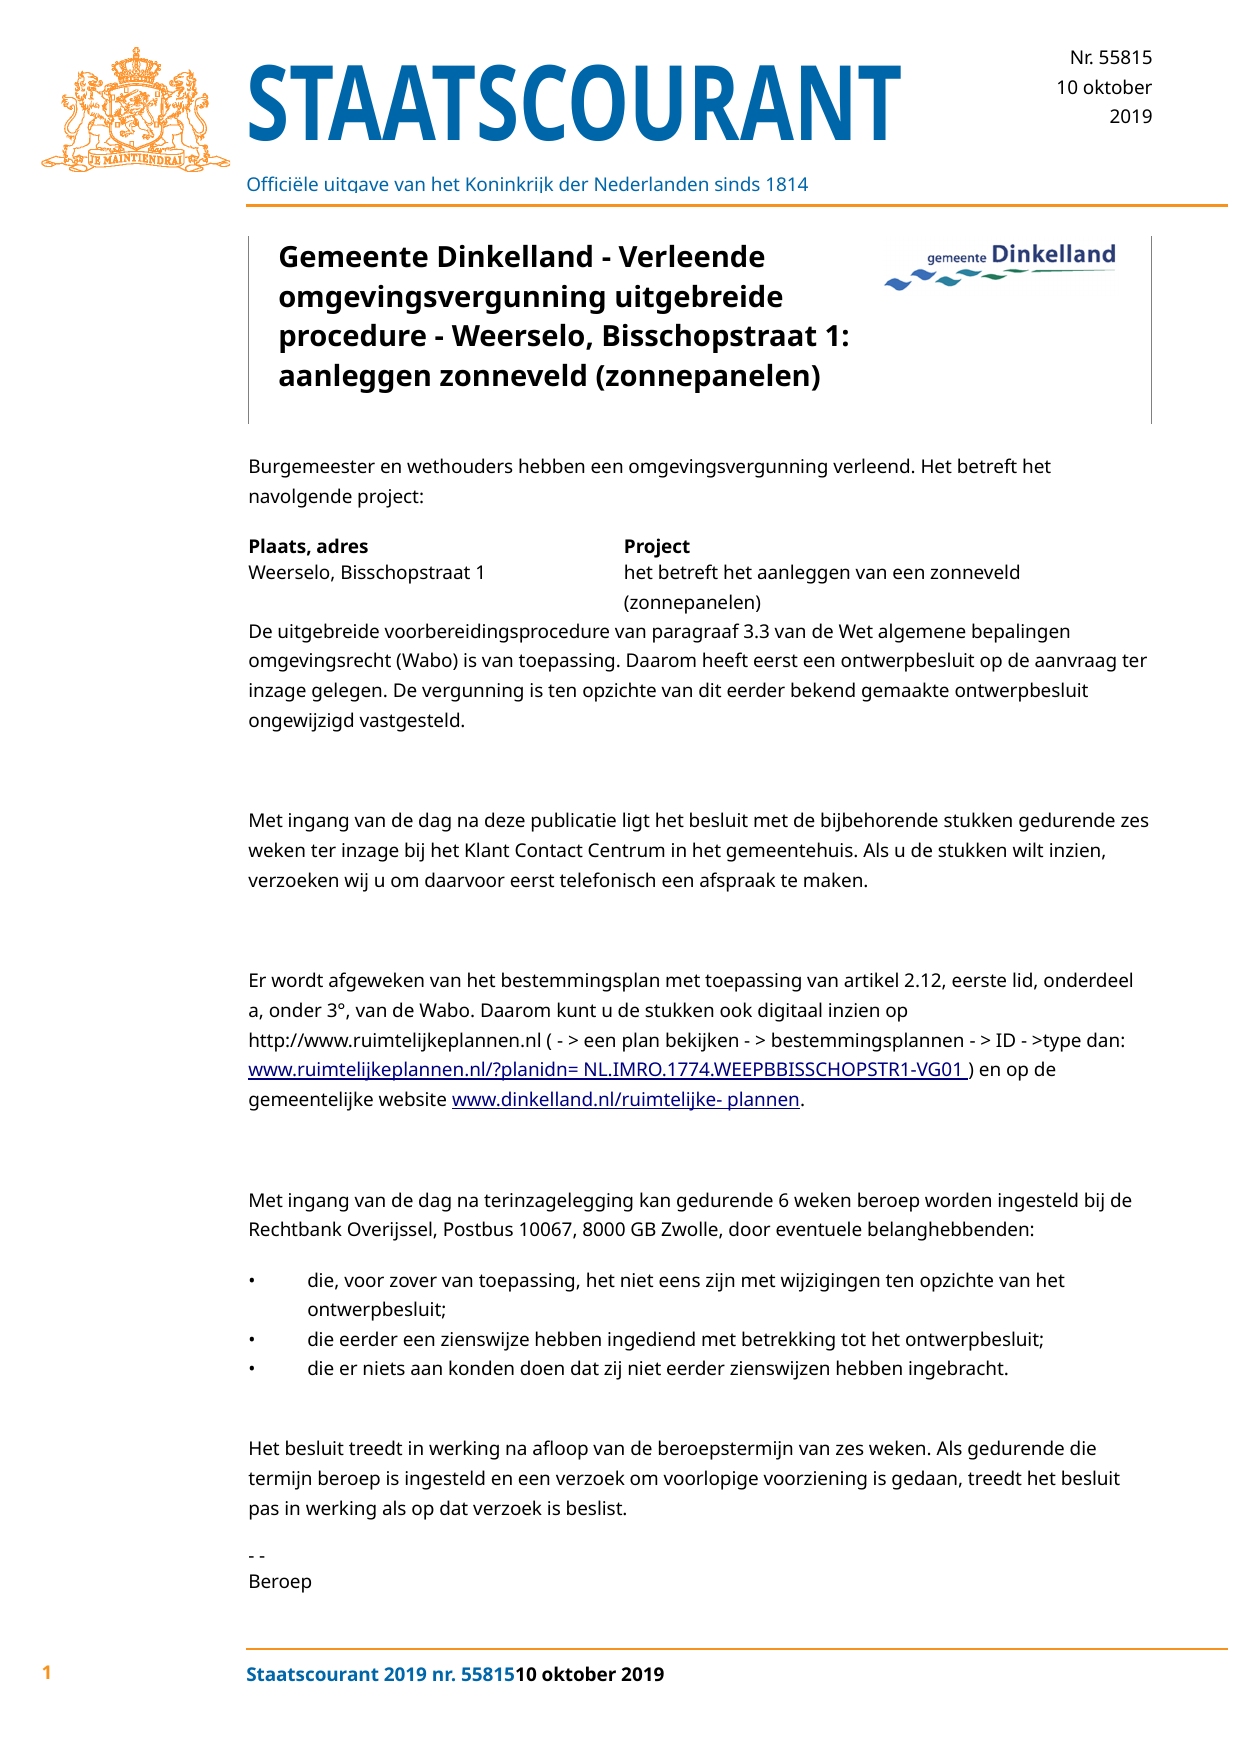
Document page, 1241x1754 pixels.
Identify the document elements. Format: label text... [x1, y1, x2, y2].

table_cell Weerselo, Bisschopstraat 1 [248, 560, 624, 615]
text Het besluit treedt in werking na afloop van de beroepstermijn van zes weken. Als gedurende die termijn beroep is ingesteld en een verzoek om voorlopige voorziening is gedaan, treedt het besluit pas in werking als op dat verzoek is beslist. [248, 1436, 1152, 1520]
table_header Gemeente Dinkelland - Verleende omgevingsvergunning uitgebreide procedure - Weerselo, Bisschopstraat 1: aanleggen zonneveld (zonnepanelen) [249, 236, 850, 424]
text Er wordt afgeweken van het bestemmingsplan met toepassing van artikel 2.12, eerste lid, onderdeel a, onder 3°, van de Wabo. Daarom kunt u de stukken ook digitaal inzien op http://www.ruimtelijkeplannen.nl ( - > een plan bekijken - > bestemmingsplannen - > ID - >type dan: www.ruimtelijkeplannen.nl/?planidn= NL.IMRO.1774.WEEPBBISSCHOPSTR1-VG01 ) en op de gemeentelijke website www.dinkelland.nl/ruimtelijke- plannen. [248, 968, 1152, 1112]
text De uitgebreide voorbereidingsprocedure van paragraaf 3.3 van de Wet algemene bepalingen omgevingsrecht (Wabo) is van toepassing. Daarom heeft eerst een ontwerpbesluit op de aanvraag ter inzage gelegen. De vergunning is ten opzichte van dit eerder bekend gemaakte ontwerpbesluit ongewijzigd vastgesteld. [248, 618, 1152, 732]
table_cell het betreft het aanleggen van een zonneveld (zonnepanelen) [624, 560, 1152, 615]
text Burgemeester en wethouders hebben een omgevingsvergunning verleend. Het betreft het navolgende project: [248, 454, 1152, 509]
list die er niets aan konden doen dat zij niet eerder zienswijzen hebben ingebracht. [248, 1356, 1152, 1381]
list die, voor zover van toepassing, het niet eens zijn met wijzigingen ten opzichte van het ontwerpbesluit; [248, 1267, 1152, 1322]
table_header Project [624, 534, 1152, 559]
text Met ingang van de dag na terinzagelegging kan gedurende 6 weken beroep worden ingesteld bij de Rechtbank Overijssel, Postbus 10067, 8000 GB Zwolle, door eventuele belanghebbenden: [248, 1187, 1152, 1242]
list die eerder een zienswijze hebben ingediend met betrekking tot het ontwerpbesluit; [248, 1326, 1152, 1352]
picture [41, 47, 231, 172]
text - - [248, 1542, 1152, 1568]
table_header Plaats, adres [248, 534, 624, 559]
table_header [850, 236, 1151, 424]
text Beroep [248, 1568, 1152, 1594]
picture [882, 236, 1119, 296]
text Met ingang van de dag na deze publicatie ligt het besluit met de bijbehorende stukken gedurende zes weken ter inzage bij het Klant Contact Centrum in het gemeentehuis. Als u de stukken wilt inzien, verzoeken wij u om daarvoor eerst telefonisch een afspraak te maken. [248, 808, 1152, 892]
